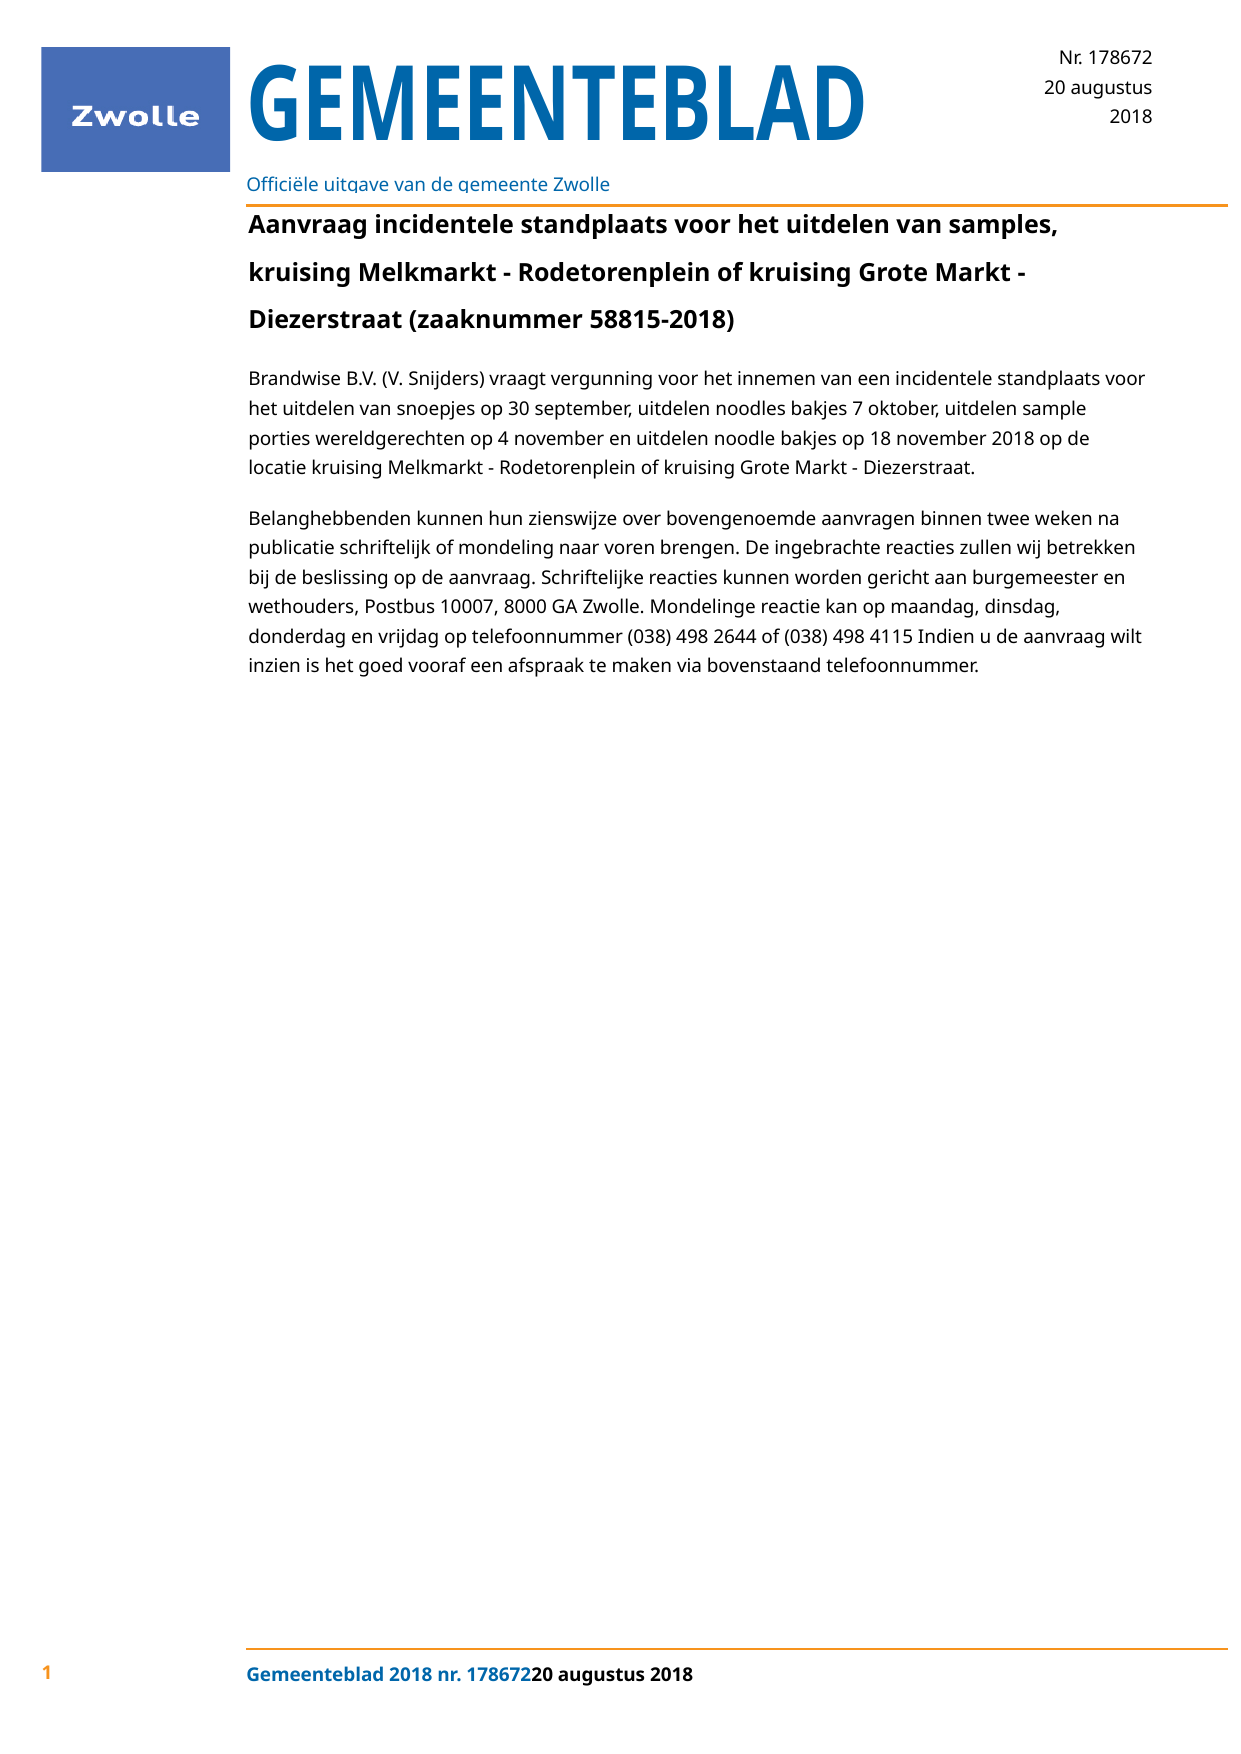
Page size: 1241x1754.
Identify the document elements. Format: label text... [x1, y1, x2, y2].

text Brandwise B.V. (V. Snijders) vraagt vergunning voor het innemen van een incidentele standplaats voor het uitdelen van snoepjes op 30 september, uitdelen noodles bakjes 7 oktober, uitdelen sample porties wereldgerechten op 4 november en uitdelen noodle bakjes op 18 november 2018 op de locatie kruising Melkmarkt - Rodetorenplein of kruising Grote Markt - Diezerstraat. [248, 366, 1152, 480]
picture [41, 47, 231, 172]
text Belanghebbenden kunnen hun zienswijze over bovengenoemde aanvragen binnen twee weken na publicatie schriftelijk of mondeling naar voren brengen. De ingebrachte reacties zullen wij betrekken bij de beslissing op de aanvraag. Schriftelijke reacties kunnen worden gericht aan burgemeester en wethouders, Postbus 10007, 8000 GA Zwolle. Mondelinge reactie kan op maandag, dinsdag, donderdag en vrijdag op telefoonnummer (038) 498 2644 of (038) 498 4115 Indien u de aanvraag wilt inzien is het goed vooraf een afspraak te maken via bovenstaand telefoonnummer. [248, 505, 1152, 678]
text Aanvraag incidentele standplaats voor het uitdelen van samples, kruising Melkmarkt - Rodetorenplein of kruising Grote Markt - Diezerstraat (zaaknummer 58815-2018) [248, 207, 1152, 336]
